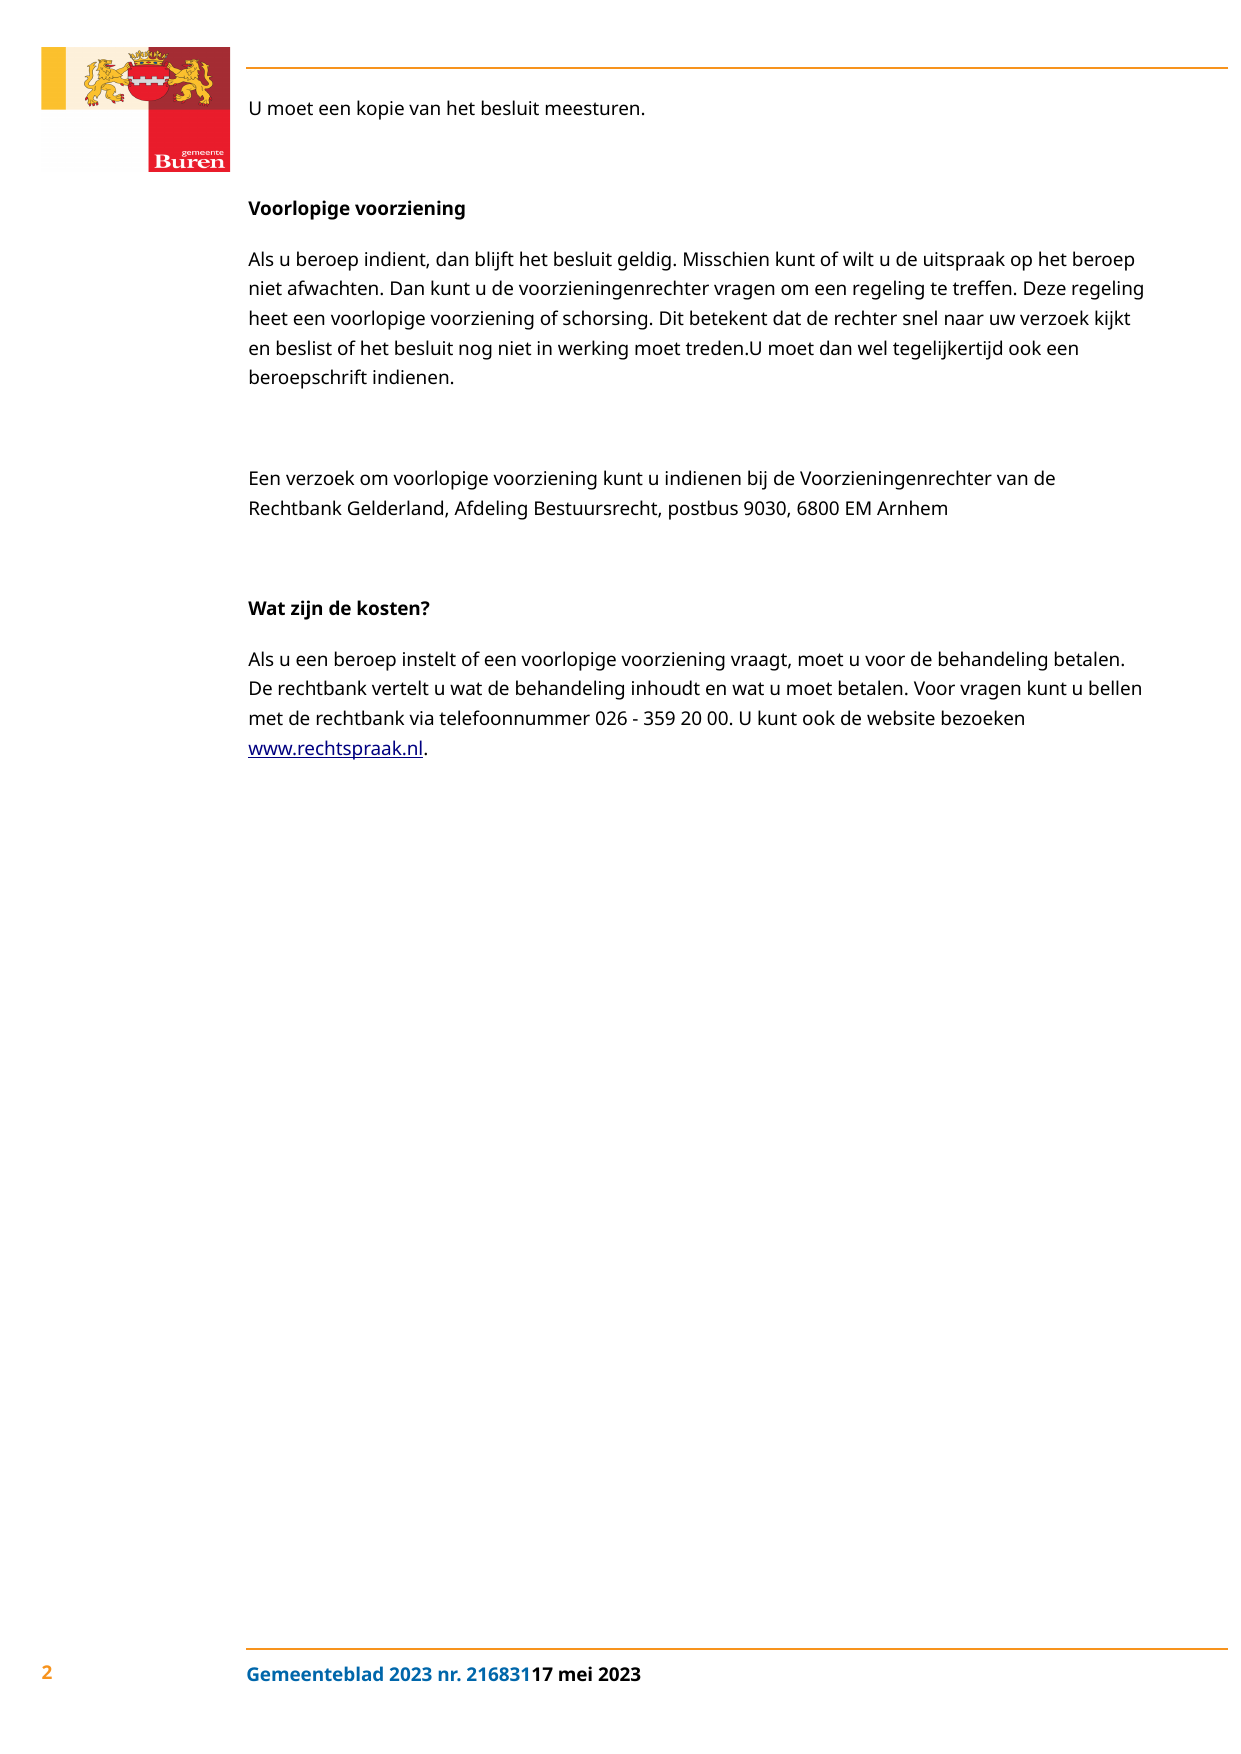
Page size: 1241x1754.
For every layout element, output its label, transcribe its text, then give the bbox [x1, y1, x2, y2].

picture [41, 47, 231, 172]
text Een verzoek om voorlopige voorziening kunt u indienen bij de Voorzieningenrechter van de Rechtbank Gelderland, Afdeling Bestuursrecht, postbus 9030, 6800 EM Arnhem [248, 465, 1152, 521]
text Wat zijn de kosten? [248, 596, 1152, 621]
text U moet een kopie van het besluit meesturen. [248, 95, 1152, 121]
text Voorlopige voorziening [248, 196, 1152, 221]
text Als u een beroep instelt of een voorlopige voorziening vraagt, moet u voor de behandeling betalen. De rechtbank vertelt u wat de behandeling inhoudt en wat u moet betalen. Voor vragen kunt u bellen met de rechtbank via telefoonnummer 026 - 359 20 00. U kunt ook de website bezoeken www.rechtspraak.nl. [248, 646, 1152, 761]
text Als u beroep indient, dan blijft het besluit geldig. Misschien kunt of wilt u de uitspraak op het beroep niet afwachten. Dan kunt u de voorzieningenrechter vragen om een regeling te treffen. Deze regeling heet een voorlopige voorziening of schorsing. Dit betekent dat de rechter snel naar uw verzoek kijkt en beslist of het besluit nog niet in werking moet treden.U moet dan wel tegelijkertijd ook een beroepschrift indienen. [248, 246, 1152, 390]
